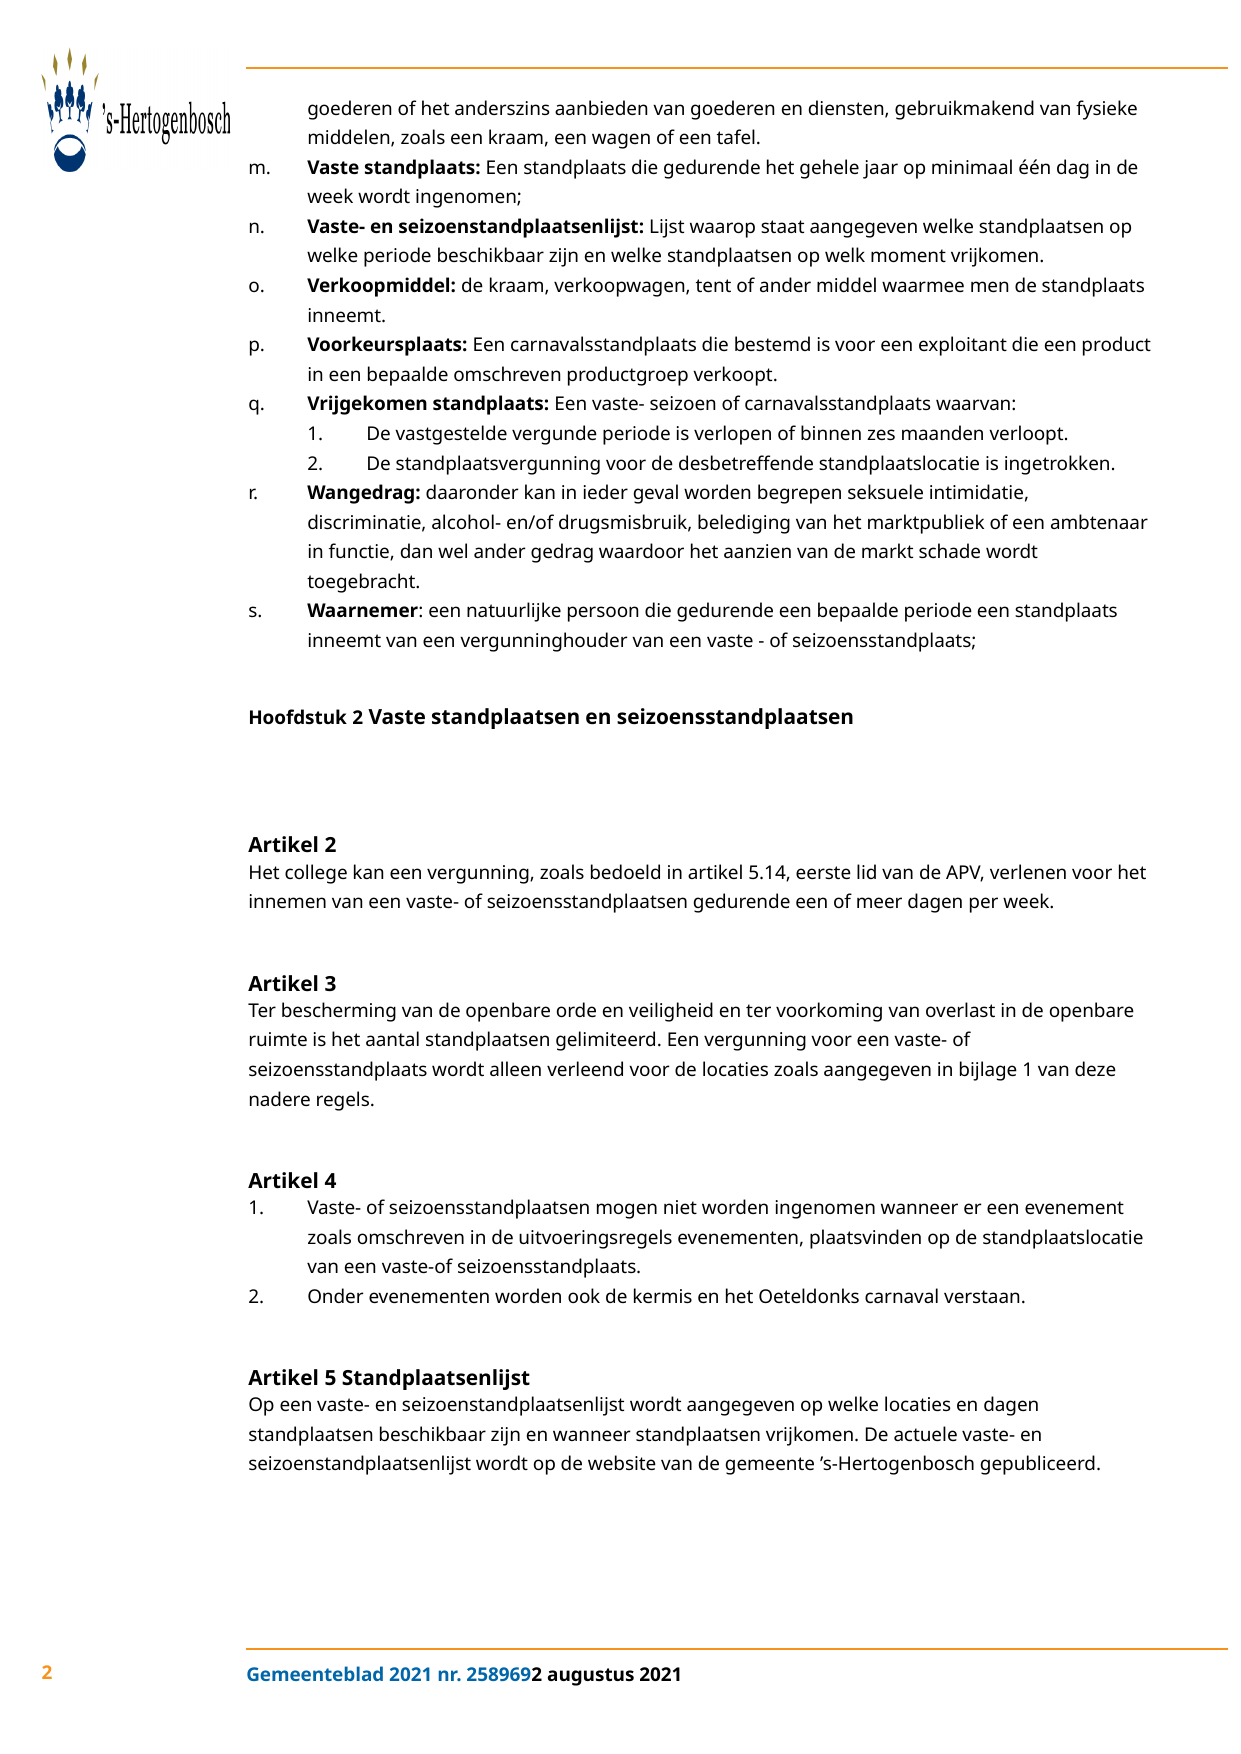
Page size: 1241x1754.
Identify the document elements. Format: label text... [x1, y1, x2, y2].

list Vaste- of seizoensstandplaatsen mogen niet worden ingenomen wanneer er een evenement zoals omschreven in de uitvoeringsregels evenementen, plaatsvinden op de standplaatslocatie van een vaste-of seizoensstandplaats. [248, 1194, 1152, 1279]
text Artikel 5 Standplaatsenlijst [248, 1363, 1152, 1391]
list Verkoopmiddel: de kraam, verkoopwagen, tent of ander middel waarmee men de standplaats inneemt. [248, 272, 1152, 328]
picture [41, 47, 231, 172]
list Vaste- en seizoenstandplaatsenlijst: Lijst waarop staat aangegeven welke standplaatsen op welke periode beschikbaar zijn en welke standplaatsen op welk moment vrijkomen. [248, 213, 1152, 268]
list Voorkeursplaats: Een carnavalsstandplaats die bestemd is voor een exploitant die een product in een bepaalde omschreven productgroep verkoopt. [248, 331, 1152, 387]
list goederen of het anderszins aanbieden van goederen en diensten, gebruikmakend van fysieke middelen, zoals een kraam, een wagen of een tafel. [248, 95, 1152, 150]
list Vrijgekomen standplaats: Een vaste- seizoen of carnavalsstandplaats waarvan: [248, 391, 1152, 416]
list De standplaatsvergunning voor de desbetreffende standplaatslocatie is ingetrokken. [307, 450, 1152, 476]
text Artikel 3 [248, 969, 1152, 997]
text Het college kan een vergunning, zoals bedoeld in artikel 5.14, eerste lid van de APV, verlenen voor het innemen van een vaste- of seizoensstandplaatsen gedurende een of meer dagen per week. [248, 859, 1152, 914]
text Artikel 4 [248, 1166, 1152, 1194]
text Hoofdstuk 2 Vaste standplaatsen en seizoensstandplaatsen [248, 702, 1152, 731]
list Onder evenementen worden ook de kermis en het Oeteldonks carnaval verstaan. [248, 1283, 1152, 1309]
list Wangedrag: daaronder kan in ieder geval worden begrepen seksuele intimidatie, discriminatie, alcohol- en/of drugsmisbruik, belediging van het marktpubliek of een ambtenaar in functie, dan wel ander gedrag waardoor het aanzien van de markt schade wordt toegebracht. [248, 479, 1152, 594]
text Ter bescherming van de openbare orde en veiligheid en ter voorkoming van overlast in de openbare ruimte is het aantal standplaatsen gelimiteerd. Een vergunning voor een vaste- of seizoensstandplaats wordt alleen verleend voor de locaties zoals aangegeven in bijlage 1 van deze nadere regels. [248, 997, 1152, 1112]
text Op een vaste- en seizoenstandplaatsenlijst wordt aangegeven op welke locaties en dagen standplaatsen beschikbaar zijn en wanneer standplaatsen vrijkomen. De actuele vaste- en seizoenstandplaatsenlijst wordt op de website van de gemeente ’s-Hertogenbosch gepubliceerd. [248, 1391, 1152, 1476]
list De vastgestelde vergunde periode is verlopen of binnen zes maanden verloopt. [307, 420, 1152, 446]
list Vaste standplaats: Een standplaats die gedurende het gehele jaar op minimaal één dag in de week wordt ingenomen; [248, 154, 1152, 209]
text Artikel 2 [248, 831, 1152, 859]
list Waarnemer: een natuurlijke persoon die gedurende een bepaalde periode een standplaats inneemt van een vergunninghouder van een vaste - of seizoensstandplaats; [248, 598, 1152, 653]
